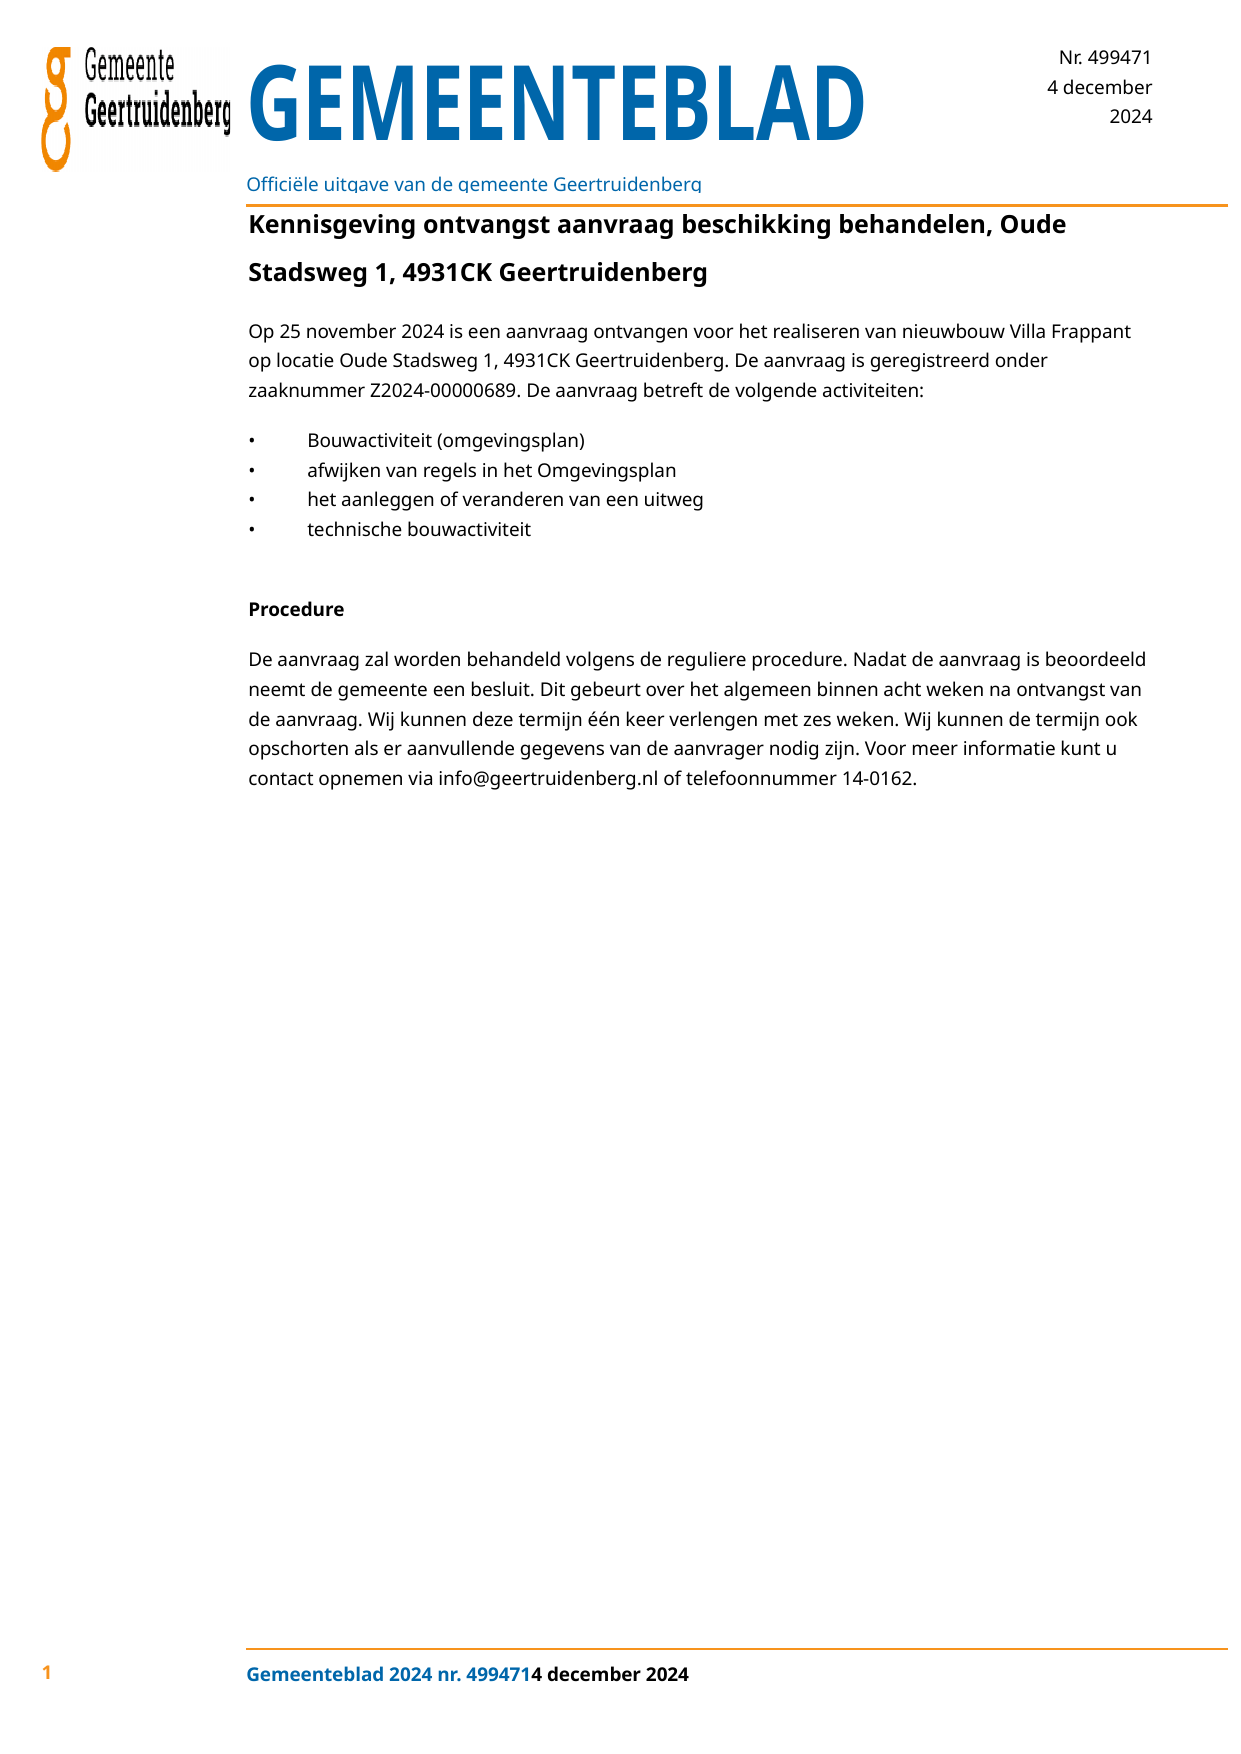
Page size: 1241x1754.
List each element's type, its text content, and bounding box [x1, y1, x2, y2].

list het aanleggen of veranderen van een uitweg [248, 487, 1152, 512]
text Procedure [248, 596, 1152, 622]
list Bouwactiviteit (omgevingsplan) [248, 427, 1152, 453]
list technische bouwactiviteit [248, 516, 1152, 542]
picture [41, 47, 231, 172]
text Op 25 november 2024 is een aanvraag ontvangen voor het realiseren van nieuwbouw Villa Frappant op locatie Oude Stadsweg 1, 4931CK Geertruidenberg. De aanvraag is geregistreerd onder zaaknummer Z2024-00000689. De aanvraag betreft de volgende activiteiten: [248, 318, 1152, 403]
text Kennisgeving ontvangst aanvraag beschikking behandelen, Oude Stadsweg 1, 4931CK Geertruidenberg [248, 207, 1152, 288]
text De aanvraag zal worden behandeld volgens de reguliere procedure. Nadat de aanvraag is beoordeeld neemt de gemeente een besluit. Dit gebeurt over het algemeen binnen acht weken na ontvangst van de aanvraag. Wij kunnen deze termijn één keer verlengen met zes weken. Wij kunnen de termijn ook opschorten als er aanvullende gegevens van de aanvrager nodig zijn. Voor meer informatie kunt u contact opnemen via info@geertruidenberg.nl of telefoonnummer 14-0162. [248, 647, 1152, 791]
list afwijken van regels in het Omgevingsplan [248, 457, 1152, 483]
